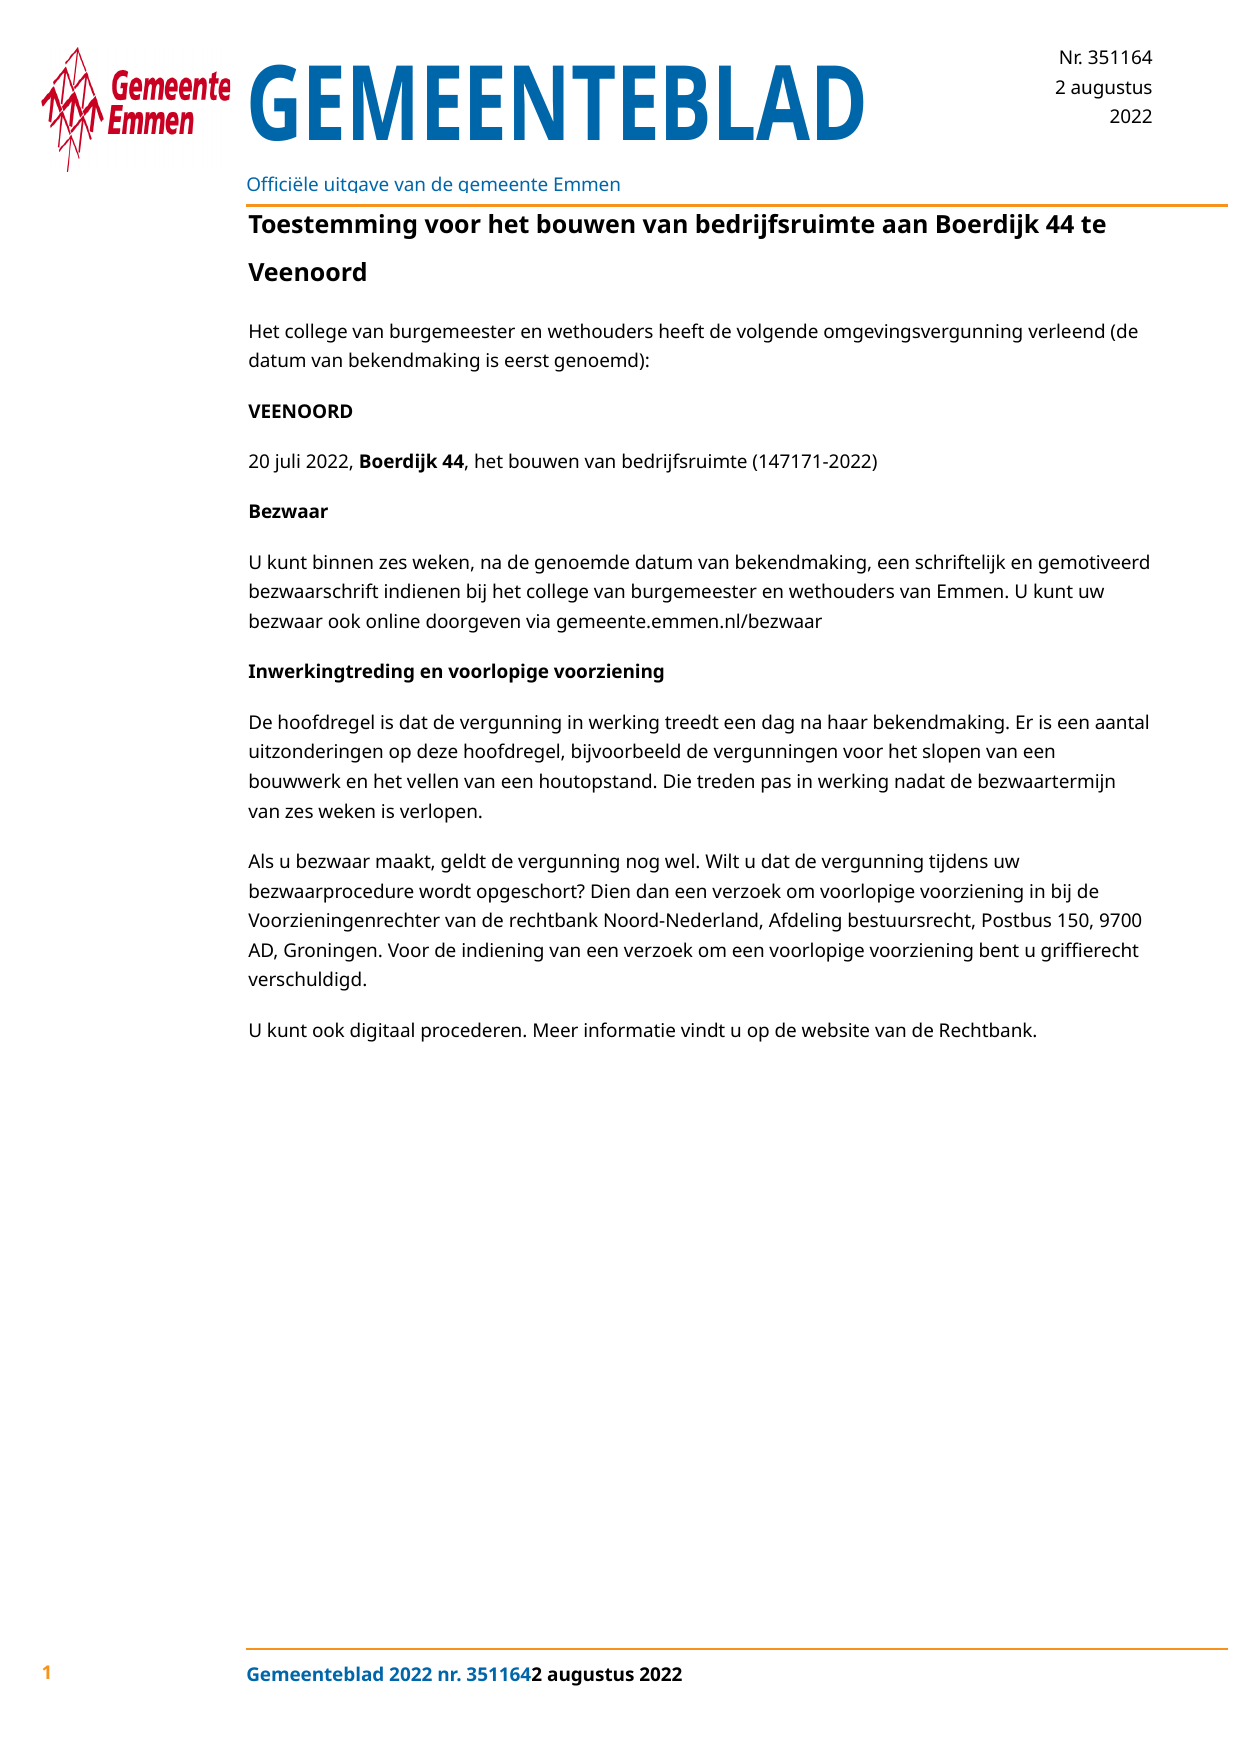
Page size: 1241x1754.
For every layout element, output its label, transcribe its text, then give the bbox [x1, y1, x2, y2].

text Toestemming voor het bouwen van bedrijfsruimte aan Boerdijk 44 te Veenoord [248, 207, 1152, 288]
text Inwerkingtreding en voorlopige voorziening [248, 659, 1152, 684]
text Het college van burgemeester en wethouders heeft de volgende omgevingsvergunning verleend (de datum van bekendmaking is eerst genoemd): [248, 318, 1152, 373]
text Als u bezwaar maakt, geldt de vergunning nog wel. Wilt u dat de vergunning tijdens uw bezwaarprocedure wordt opgeschort? Dien dan een verzoek om voorlopige voorziening in bij de Voorzieningenrechter van de rechtbank Noord-Nederland, Afdeling bestuursrecht, Postbus 150, 9700 AD, Groningen. Voor de indiening van een verzoek om een voorlopige voorziening bent u griffierecht verschuldigd. [248, 848, 1152, 992]
text U kunt binnen zes weken, na de genoemde datum van bekendmaking, een schriftelijk en gemotiveerd bezwaarschrift indienen bij het college van burgemeester en wethouders van Emmen. U kunt uw bezwaar ook online doorgeven via gemeente.emmen.nl/bezwaar [248, 549, 1152, 634]
text U kunt ook digitaal procederen. Meer informatie vindt u op de website van de Rechtbank. [248, 1017, 1152, 1043]
text VEENOORD [248, 398, 1152, 424]
text De hoofdregel is dat de vergunning in werking treedt een dag na haar bekendmaking. Er is een aantal uitzonderingen op deze hoofdregel, bijvoorbeeld de vergunningen voor het slopen van een bouwwerk en het vellen van een houtopstand. Die treden pas in werking nadat de bezwaartermijn van zes weken is verlopen. [248, 709, 1152, 824]
picture [41, 47, 231, 172]
text 20 juli 2022, Boerdijk 44, het bouwen van bedrijfsruimte (147171-2022) [248, 448, 1152, 474]
text Bezwaar [248, 499, 1152, 524]
